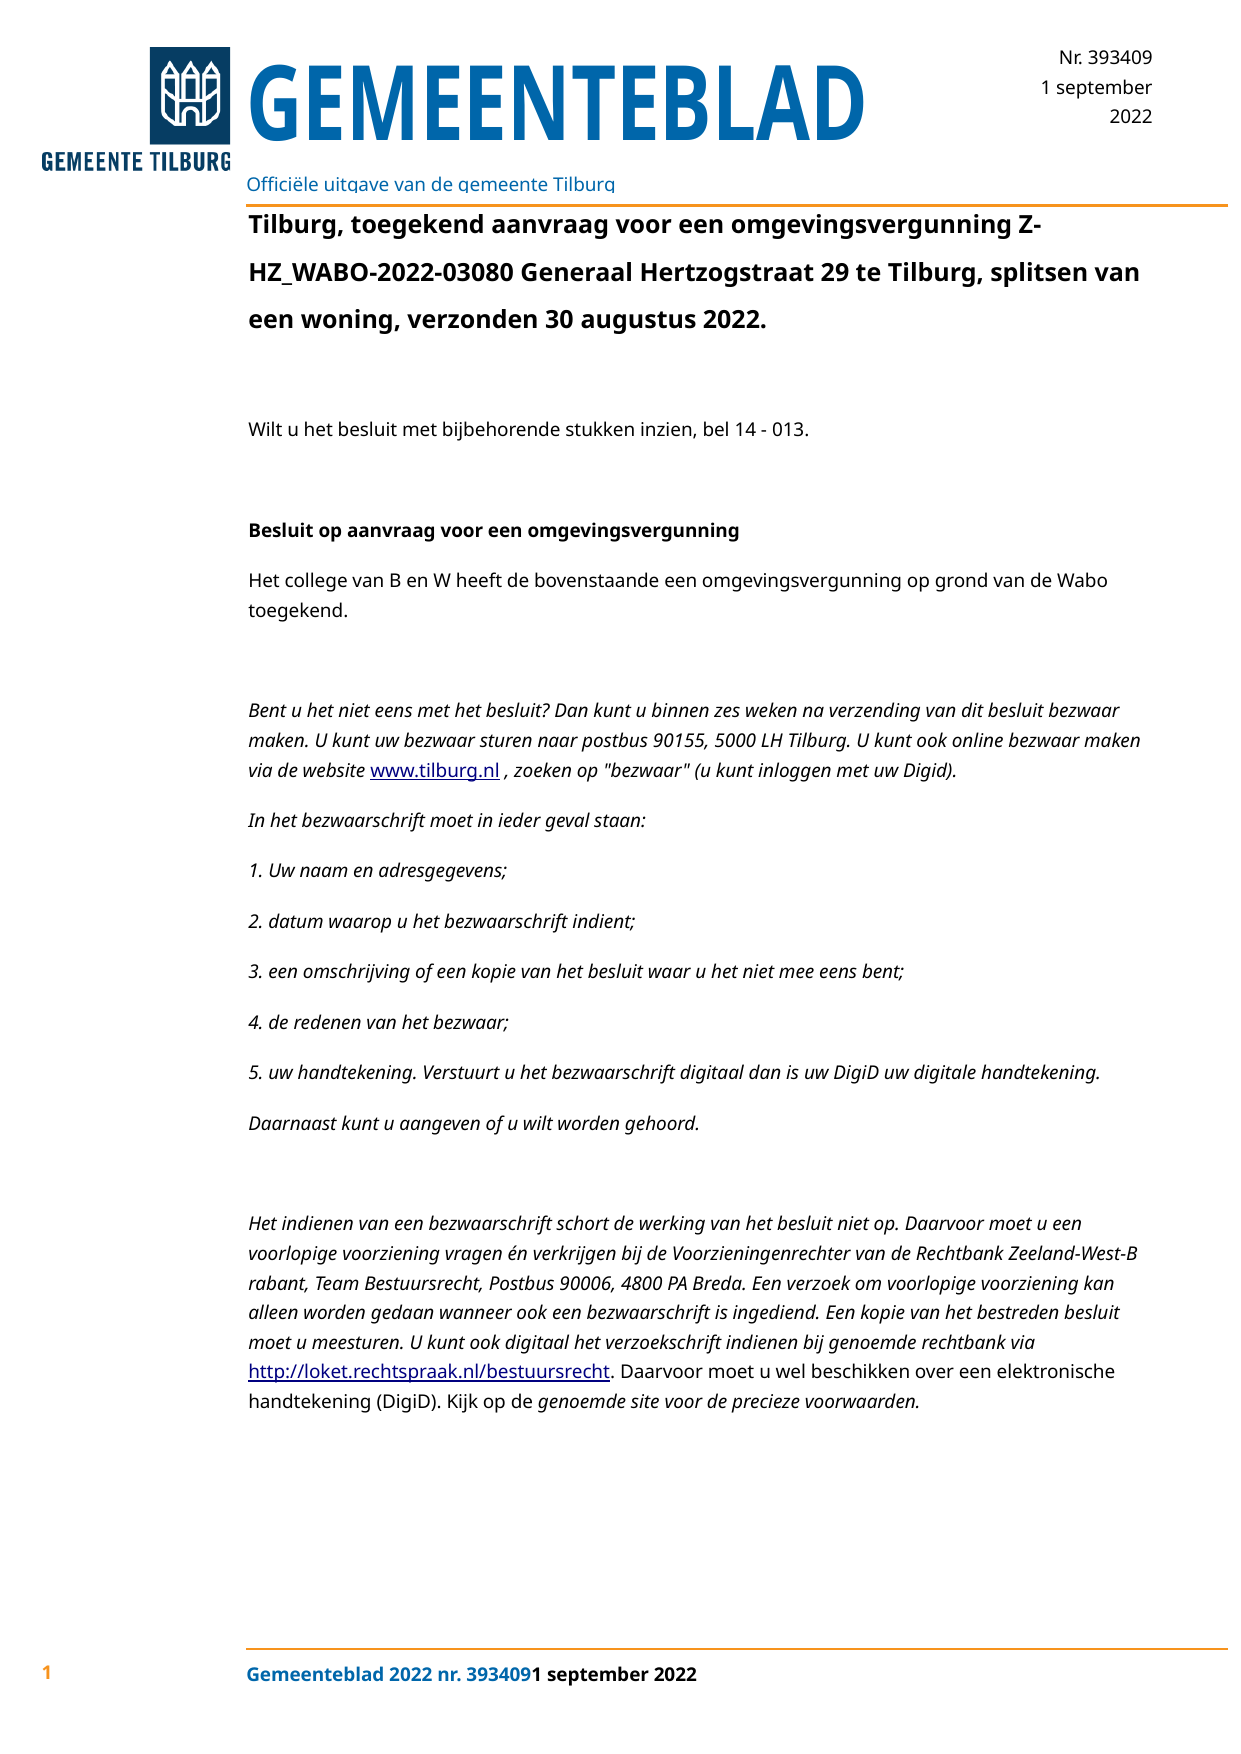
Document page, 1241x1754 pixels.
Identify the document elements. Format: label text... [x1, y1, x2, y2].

text 1. Uw naam en adresgegevens; [248, 858, 1152, 883]
text Het college van B en W heeft de bovenstaande een omgevingsvergunning op grond van de Wabo toegekend. [248, 567, 1152, 622]
text 4. de redenen van het bezwaar; [248, 1009, 1152, 1034]
text Daarnaast kunt u aangeven of u wilt worden gehoord. [248, 1110, 1152, 1135]
text Het indienen van een bezwaarschrift schort de werking van het besluit niet op. Daarvoor moet u een voorlopige voorziening vragen én verkrijgen bij de Voorzieningenrechter van de Rechtbank Zeeland-West-B rabant, Team Bestuursrecht, Postbus 90006, 4800 PA Breda. Een verzoek om voorlopige voorziening kan alleen worden gedaan wanneer ook een bezwaarschrift is ingediend. Een kopie van het bestreden besluit moet u meesturen. U kunt ook digitaal het verzoekschrift indienen bij genoemde rechtbank via http://loket.rechtspraak.nl/bestuursrecht. Daarvoor moet u wel beschikken over een elektronische handtekening (DigiD). Kijk op de genoemde site voor de precieze voorwaarden. [248, 1211, 1152, 1414]
picture [41, 47, 231, 172]
text Tilburg, toegekend aanvraag voor een omgevingsvergunning Z-HZ_WABO-2022-03080 Generaal Hertzogstraat 29 te Tilburg, splitsen van een woning, verzonden 30 augustus 2022. [248, 207, 1152, 336]
text Wilt u het besluit met bijbehorende stukken inzien, bel 14 - 013. [248, 416, 1152, 442]
text In het bezwaarschrift moet in ieder geval staan: [248, 807, 1152, 833]
text 2. datum waarop u het bezwaarschrift indient; [248, 908, 1152, 934]
text 3. een omschrijving of een kopie van het besluit waar u het niet mee eens bent; [248, 958, 1152, 984]
text Besluit op aanvraag voor een omgevingsvergunning [248, 517, 1152, 542]
text 5. uw handtekening. Verstuurt u het bezwaarschrift digitaal dan is uw DigiD uw digitale handtekening. [248, 1059, 1152, 1085]
text Bent u het niet eens met het besluit? Dan kunt u binnen zes weken na verzending van dit besluit bezwaar maken. U kunt uw bezwaar sturen naar postbus 90155, 5000 LH Tilburg. U kunt ook online bezwaar maken via de website www.tilburg.nl , zoeken op "bezwaar" (u kunt inloggen met uw Digid). [248, 698, 1152, 782]
